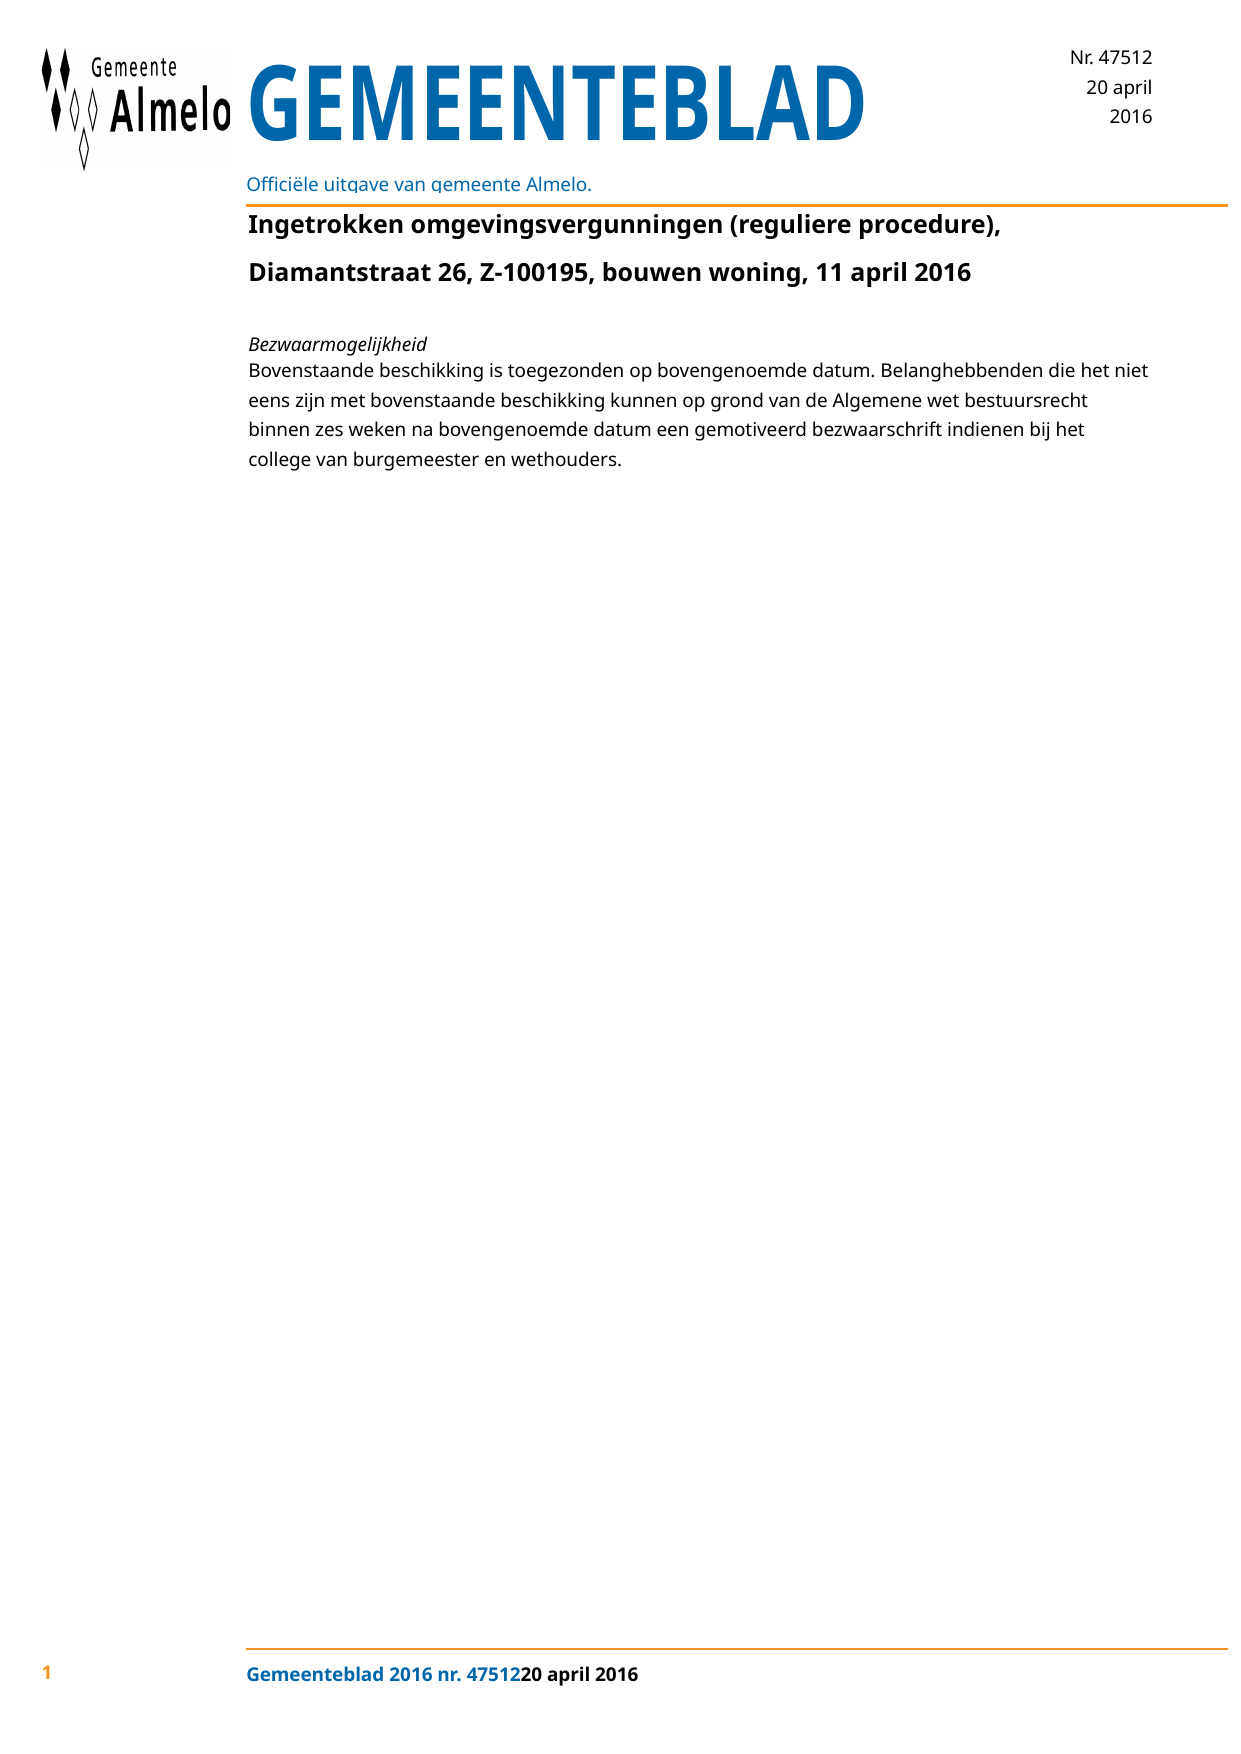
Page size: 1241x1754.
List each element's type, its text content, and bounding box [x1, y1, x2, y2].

text Bovenstaande beschikking is toegezonden op bovengenoemde datum. Belanghebbenden die het niet eens zijn met bovenstaande beschikking kunnen op grond van de Algemene wet bestuursrecht binnen zes weken na bovengenoemde datum een gemotiveerd bezwaarschrift indienen bij het college van burgemeester en wethouders. [248, 357, 1152, 472]
picture [41, 47, 231, 172]
text Ingetrokken omgevingsvergunningen (reguliere procedure), Diamantstraat 26, Z-100195, bouwen woning, 11 april 2016 [248, 207, 1152, 288]
text Bezwaarmogelijkheid [248, 331, 1152, 357]
